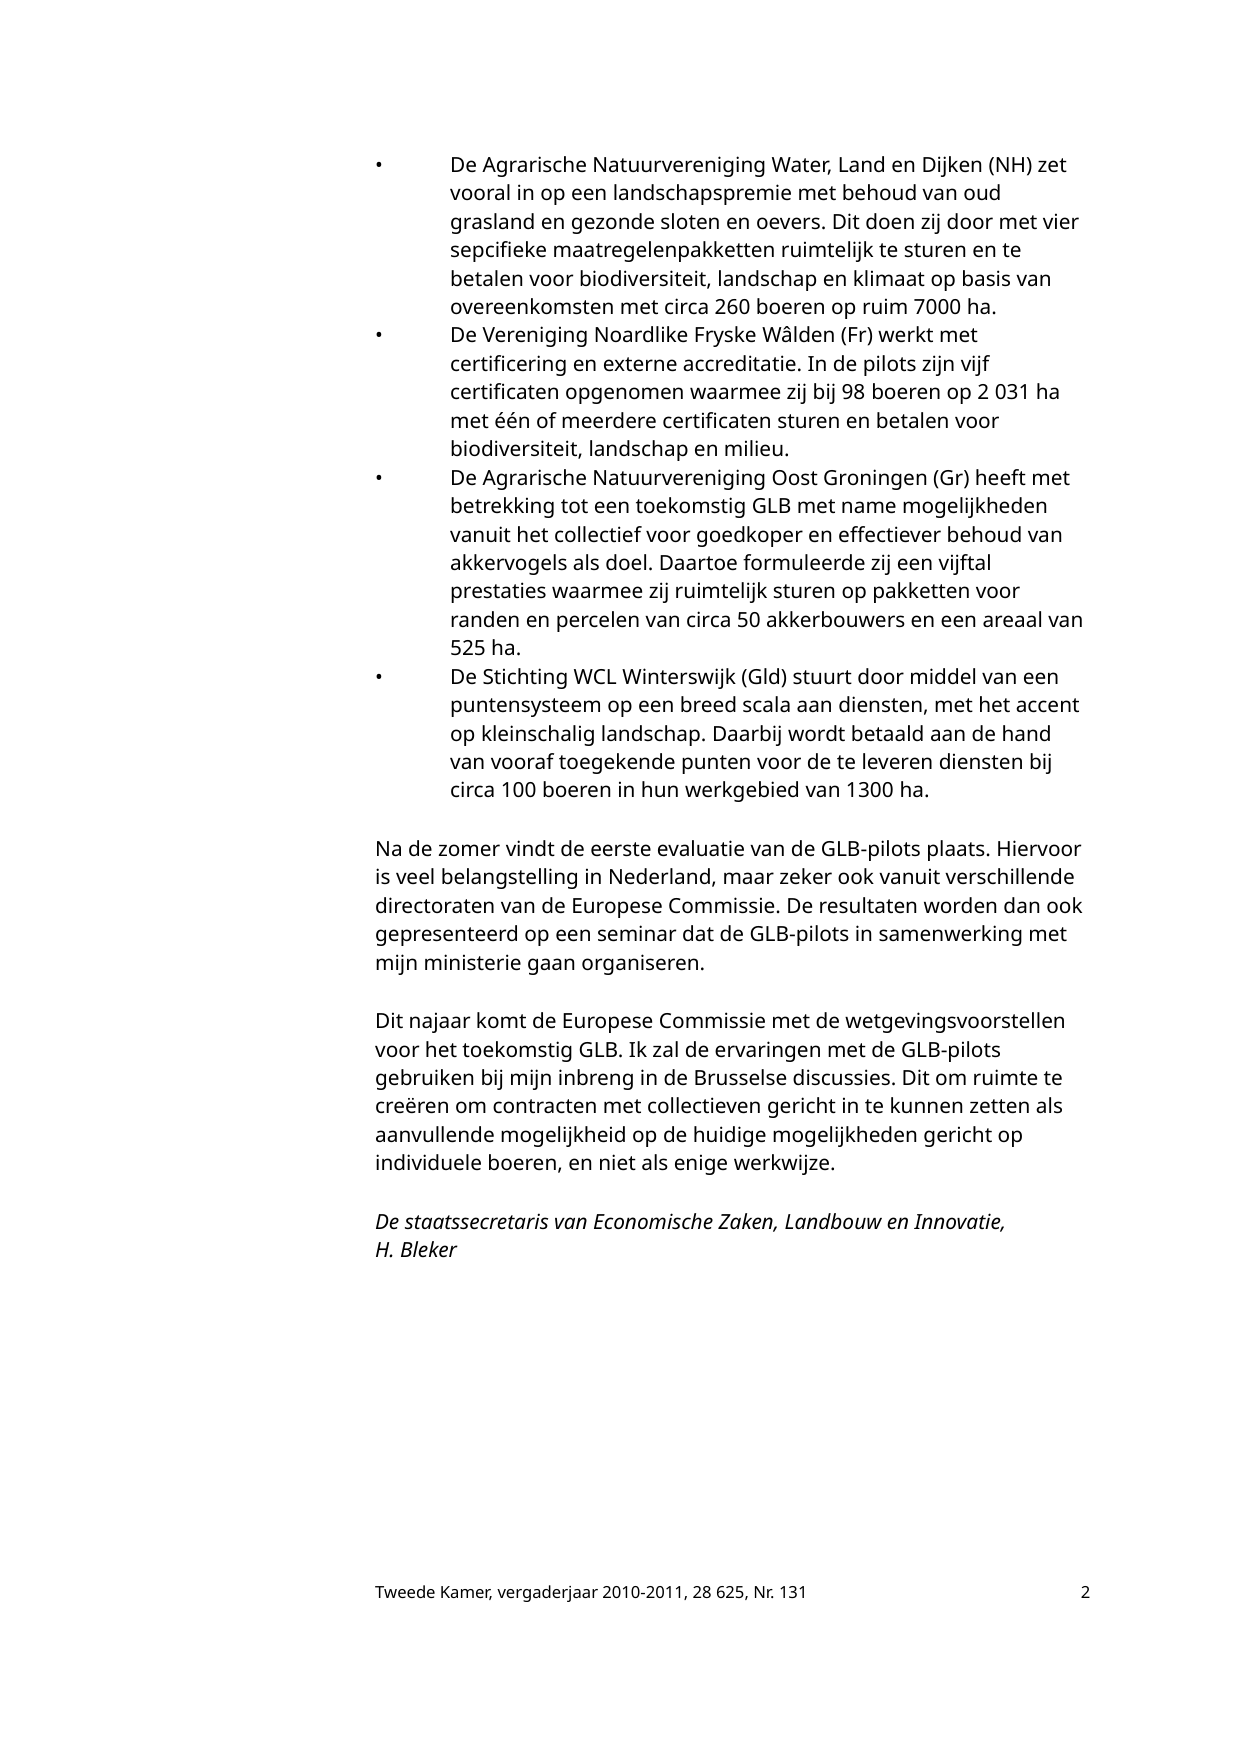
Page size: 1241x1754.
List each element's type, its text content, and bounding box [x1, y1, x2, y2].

text Na de zomer vindt de eerste evaluatie van de GLB-pilots plaats. Hiervoor is veel belangstelling in Nederland, maar zeker ook vanuit verschillende directoraten van de Europese Commissie. De resultaten worden dan ook gepresenteerd op een seminar dat de GLB-pilots in samenwerking met mijn ministerie gaan organiseren. [375, 834, 1090, 976]
list De Agrarische Natuurvereniging Water, Land en Dijken (NH) zet vooral in op een landschapspremie met behoud van oud grasland en gezonde sloten en oevers. Dit doen zij door met vier sepcifieke maatregelenpakketten ruimtelijk te sturen en te betalen voor biodiversiteit, landschap en klimaat op basis van overeenkomsten met circa 260 boeren op ruim 7000 ha. [375, 150, 1090, 321]
text H. Bleker [375, 1235, 1090, 1264]
list De Stichting WCL Winterswijk (Gld) stuurt door middel van een puntensysteem op een breed scala aan diensten, met het accent op kleinschalig landschap. Daarbij wordt betaald aan de hand van vooraf toegekende punten voor de te leveren diensten bij circa 100 boeren in hun werkgebied van 1300 ha. [375, 662, 1090, 804]
list De Vereniging Noardlike Fryske Wâlden (Fr) werkt met certificering en externe accreditatie. In de pilots zijn vijf certificaten opgenomen waarmee zij bij 98 boeren op 2 031 ha met één of meerdere certificaten sturen en betalen voor biodiversiteit, landschap en milieu. [375, 321, 1090, 463]
text De staatssecretaris van Economische Zaken, Landbouw en Innovatie, [375, 1207, 1090, 1235]
list De Agrarische Natuurvereniging Oost Groningen (Gr) heeft met betrekking tot een toekomstig GLB met name mogelijkheden vanuit het collectief voor goedkoper en effectiever behoud van akkervogels als doel. Daartoe formuleerde zij een vijftal prestaties waarmee zij ruimtelijk sturen op pakketten voor randen en percelen van circa 50 akkerbouwers en een areaal van 525 ha. [375, 463, 1090, 662]
text Dit najaar komt de Europese Commissie met de wetgevingsvoorstellen voor het toekomstig GLB. Ik zal de ervaringen met de GLB-pilots gebruiken bij mijn inbreng in de Brusselse discussies. Dit om ruimte te creëren om contracten met collectieven gericht in te kunnen zetten als aanvullende mogelijkheid op de huidige mogelijkheden gericht op individuele boeren, en niet als enige werkwijze. [375, 1006, 1090, 1177]
